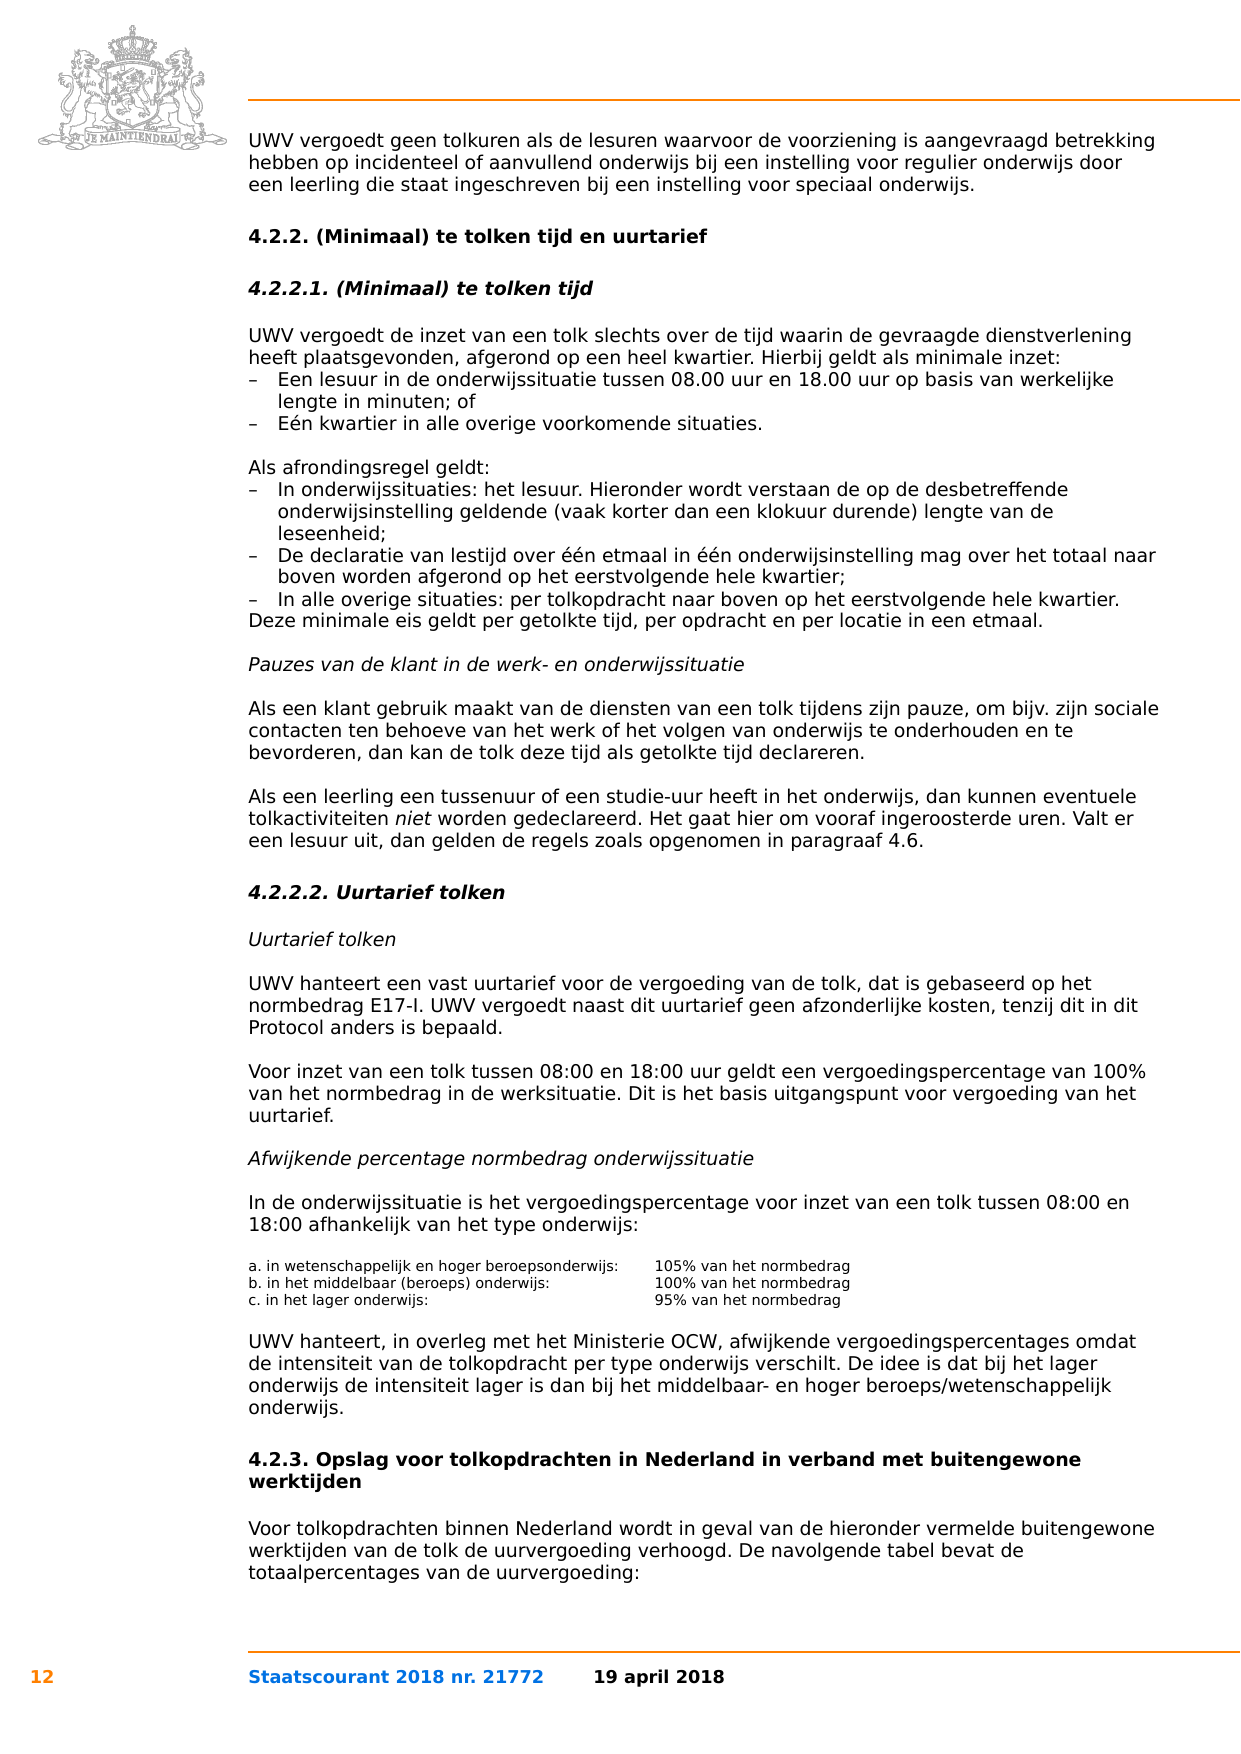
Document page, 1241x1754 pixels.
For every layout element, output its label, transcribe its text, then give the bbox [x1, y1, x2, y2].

text UWV vergoedt geen tolkuren als de lesuren waarvoor de voorziening is aangevraagd betrekking hebben op incidenteel of aanvullend onderwijs bij een instelling voor regulier onderwijs door een leerling die staat ingeschreven bij een instelling voor speciaal onderwijs. [248, 130, 1163, 196]
text – In onderwijssituaties: het lesuur. Hieronder wordt verstaan de op de desbetreffende onderwijsinstelling geldende (vaak korter dan een klokuur durende) lengte van de leseenheid; [248, 478, 1163, 544]
table_header a. in wetenschappelijk en hoger beroepsonderwijs: [248, 1258, 648, 1275]
subtitle 4.2.3. Opslag voor tolkopdrachten in Nederland in verband met buitengewone werktijden [248, 1449, 1163, 1493]
text – In alle overige situaties: per tolkopdracht naar boven op het eerstvolgende hele kwartier. [248, 588, 1163, 610]
text In de onderwijssituatie is het vergoedingspercentage voor inzet van een tolk tussen 08:00 en 18:00 afhankelijk van het type onderwijs: [248, 1192, 1163, 1236]
subtitle Afwijkende percentage normbedrag onderwijssituatie [248, 1148, 1163, 1170]
table_header 105% van het normbedrag [649, 1258, 1163, 1275]
picture [38, 25, 227, 150]
subtitle 4.2.2.2. Uurtarief tolken [248, 882, 1163, 904]
subtitle 4.2.2.1. (Minimaal) te tolken tijd [248, 278, 1163, 300]
table_cell b. in het middelbaar (beroeps) onderwijs: [248, 1275, 648, 1292]
subtitle 4.2.2. (Minimaal) te tolken tijd en uurtarief [248, 226, 1163, 248]
text Voor tolkopdrachten binnen Nederland wordt in geval van de hieronder vermelde buitengewone werktijden van de tolk de uurvergoeding verhoogd. De navolgende tabel bevat de totaalpercentages van de uurvergoeding: [248, 1518, 1163, 1584]
text Als een leerling een tussenuur of een studie-uur heeft in het onderwijs, dan kunnen eventuele tolkactiviteiten niet worden gedeclareerd. Het gaat hier om vooraf ingeroosterde uren. Valt er een lesuur uit, dan gelden de regels zoals opgenomen in paragraaf 4.6. [248, 786, 1163, 852]
text – Een lesuur in de onderwijssituatie tussen 08.00 uur en 18.00 uur op basis van werkelijke lengte in minuten; of [248, 369, 1163, 413]
text Deze minimale eis geldt per getolkte tijd, per opdracht en per locatie in een etmaal. [248, 610, 1163, 632]
subtitle Uurtarief tolken [248, 929, 1163, 951]
text – Eén kwartier in alle overige voorkomende situaties. [248, 413, 1163, 435]
table_cell 100% van het normbedrag [649, 1275, 1163, 1292]
text Voor inzet van een tolk tussen 08:00 en 18:00 uur geldt een vergoedingspercentage van 100% van het normbedrag in de werksituatie. Dit is het basis uitgangspunt voor vergoeding van het uurtarief. [248, 1061, 1163, 1126]
table_cell c. in het lager onderwijs: [248, 1292, 648, 1309]
text UWV vergoedt de inzet van een tolk slechts over de tijd waarin de gevraagde dienstverlening heeft plaatsgevonden, afgerond op een heel kwartier. Hierbij geldt als minimale inzet: [248, 325, 1163, 369]
table_cell 95% van het normbedrag [649, 1292, 1163, 1309]
text – De declaratie van lestijd over één etmaal in één onderwijsinstelling mag over het totaal naar boven worden afgerond op het eerstvolgende hele kwartier; [248, 544, 1163, 588]
subtitle Pauzes van de klant in de werk- en onderwijssituatie [248, 654, 1163, 676]
text Als afrondingsregel geldt: [248, 457, 1163, 478]
text UWV hanteert, in overleg met het Ministerie OCW, afwijkende vergoedingspercentages omdat de intensiteit van de tolkopdracht per type onderwijs verschilt. De idee is dat bij het lager onderwijs de intensiteit lager is dan bij het middelbaar- en hoger beroeps/wetenschappelijk onderwijs. [248, 1331, 1163, 1419]
text UWV hanteert een vast uurtarief voor de vergoeding van de tolk, dat is gebaseerd op het normbedrag E17-I. UWV vergoedt naast dit uurtarief geen afzonderlijke kosten, tenzij dit in dit Protocol anders is bepaald. [248, 973, 1163, 1039]
text Als een klant gebruik maakt van de diensten van een tolk tijdens zijn pauze, om bijv. zijn sociale contacten ten behoeve van het werk of het volgen van onderwijs te onderhouden en te bevorderen, dan kan de tolk deze tijd als getolkte tijd declareren. [248, 698, 1163, 764]
